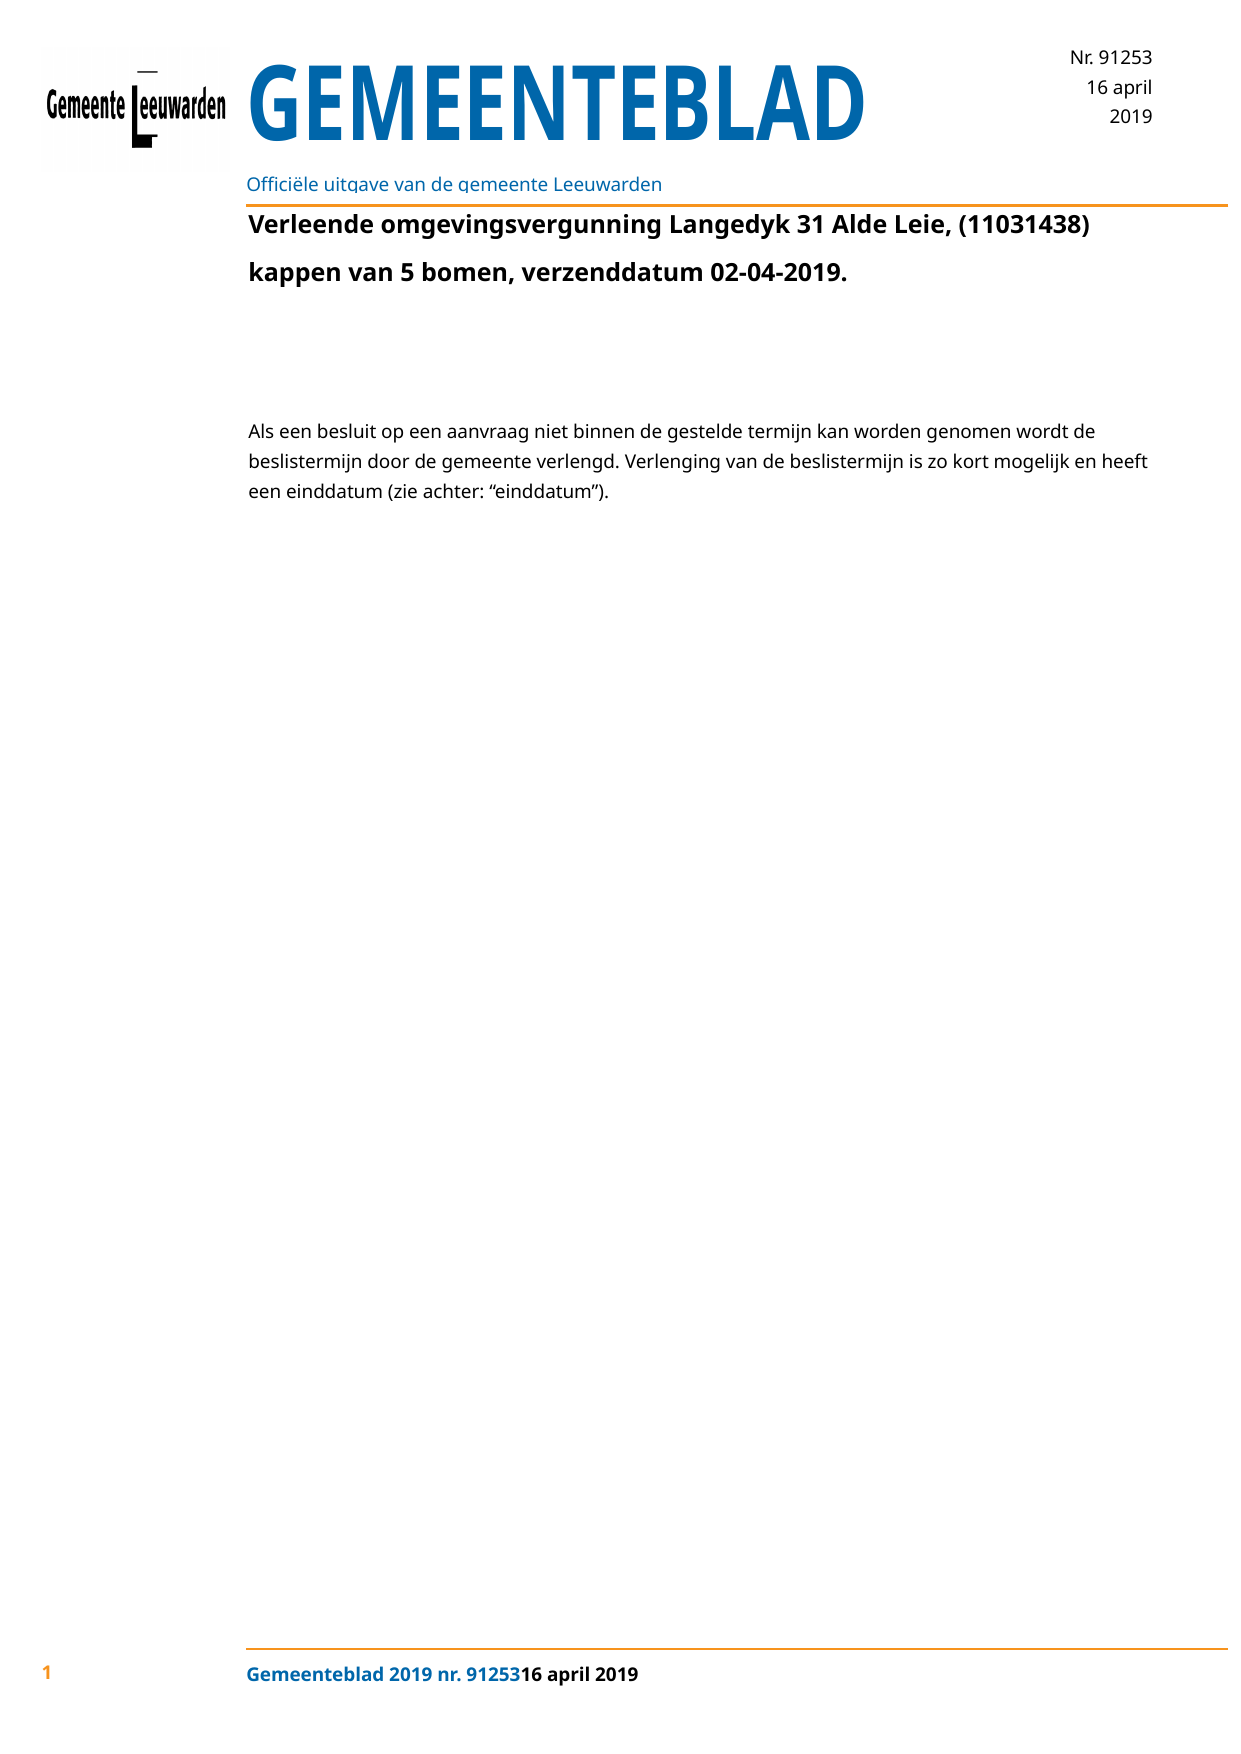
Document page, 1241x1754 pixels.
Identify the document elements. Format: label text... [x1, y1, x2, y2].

text Als een besluit op een aanvraag niet binnen de gestelde termijn kan worden genomen wordt de beslistermijn door de gemeente verlengd. Verlenging van de beslistermijn is zo kort mogelijk en heeft een einddatum (zie achter: “einddatum”). [248, 419, 1152, 504]
picture [41, 47, 231, 172]
text Verleende omgevingsvergunning Langedyk 31 Alde Leie, (11031438) kappen van 5 bomen, verzenddatum 02-04-2019. [248, 207, 1152, 288]
